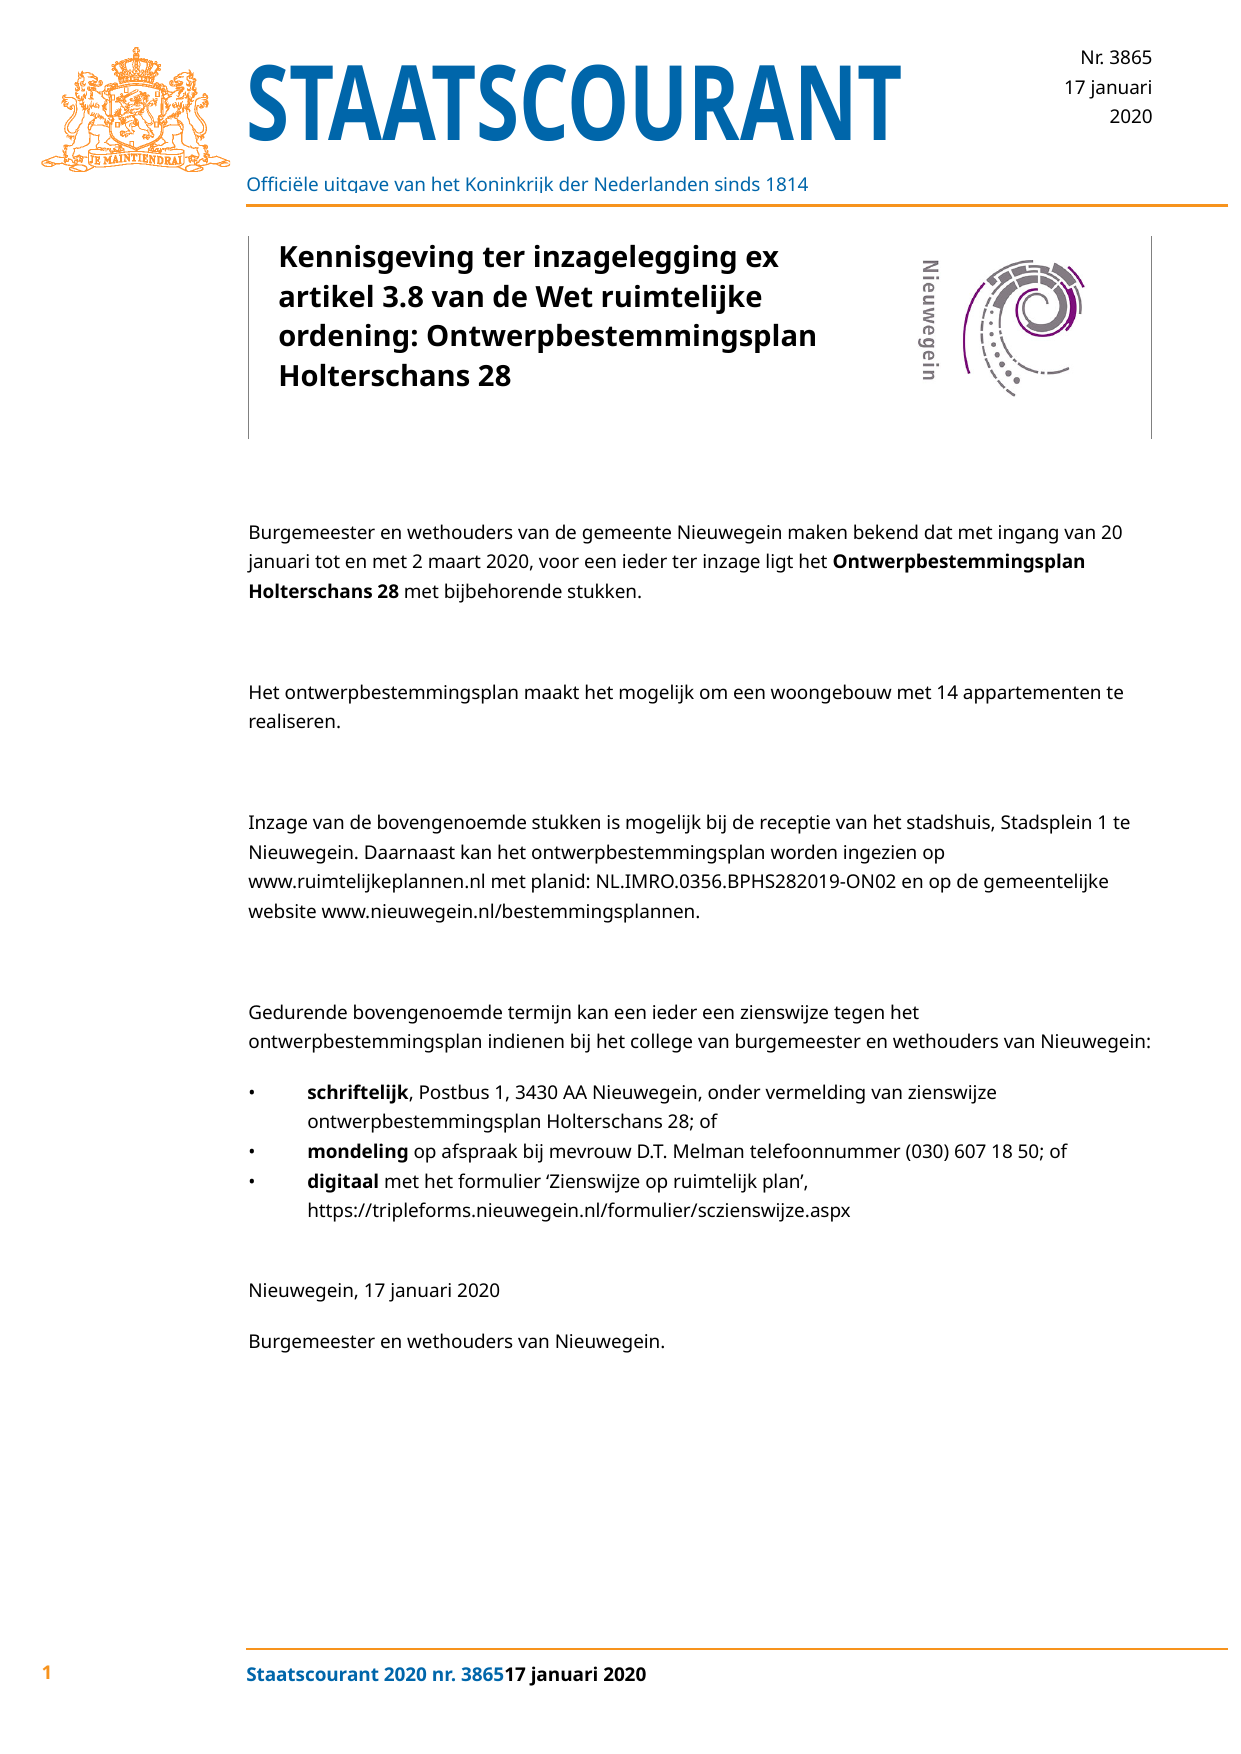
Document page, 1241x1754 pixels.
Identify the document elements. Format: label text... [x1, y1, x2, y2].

text Burgemeester en wethouders van Nieuwegein. [248, 1328, 1152, 1353]
picture [41, 47, 231, 172]
list mondeling op afspraak bij mevrouw D.T. Melman telefoonnummer (030) 607 18 50; of [248, 1138, 1152, 1164]
table_header [850, 414, 1151, 439]
table_header Kennisgeving ter inzagelegging ex artikel 3.8 van de Wet ruimtelijke ordening: Ontwerpbestemmingsplan Holterschans 28 [249, 236, 850, 439]
table_header [1090, 236, 1151, 413]
text Gedurende bovengenoemde termijn kan een ieder een zienswijze tegen het ontwerpbestemmingsplan indienen bij het college van burgemeester en wethouders van Nieuwegein: [248, 999, 1152, 1054]
text Burgemeester en wethouders van de gemeente Nieuwegein maken bekend dat met ingang van 20 januari tot en met 2 maart 2020, voor een ieder ter inzage ligt het Ontwerpbestemmingsplan Holterschans 28 met bijbehorende stukken. [248, 519, 1152, 604]
list digitaal met het formulier ‘Zienswijze op ruimtelijk plan’, https://tripleforms.nieuwegein.nl/formulier/sczienswijze.aspx [248, 1168, 1152, 1223]
text Inzage van de bovengenoemde stukken is mogelijk bij de receptie van het stadshuis, Stadsplein 1 te Nieuwegein. Daarnaast kan het ontwerpbestemmingsplan worden ingezien op www.ruimtelijkeplannen.nl met planid: NL.IMRO.0356.BPHS282019-ON02 en op de gemeentelijke website www.nieuwegein.nl/bestemmingsplannen. [248, 809, 1152, 924]
picture [912, 236, 1090, 414]
text Het ontwerpbestemmingsplan maakt het mogelijk om een woongebouw met 14 appartementen te realiseren. [248, 679, 1152, 734]
text Nieuwegein, 17 januari 2020 [248, 1277, 1152, 1303]
table_header [850, 236, 912, 413]
list schriftelijk, Postbus 1, 3430 AA Nieuwegein, onder vermelding van zienswijze ontwerpbestemmingsplan Holterschans 28; of [248, 1079, 1152, 1134]
